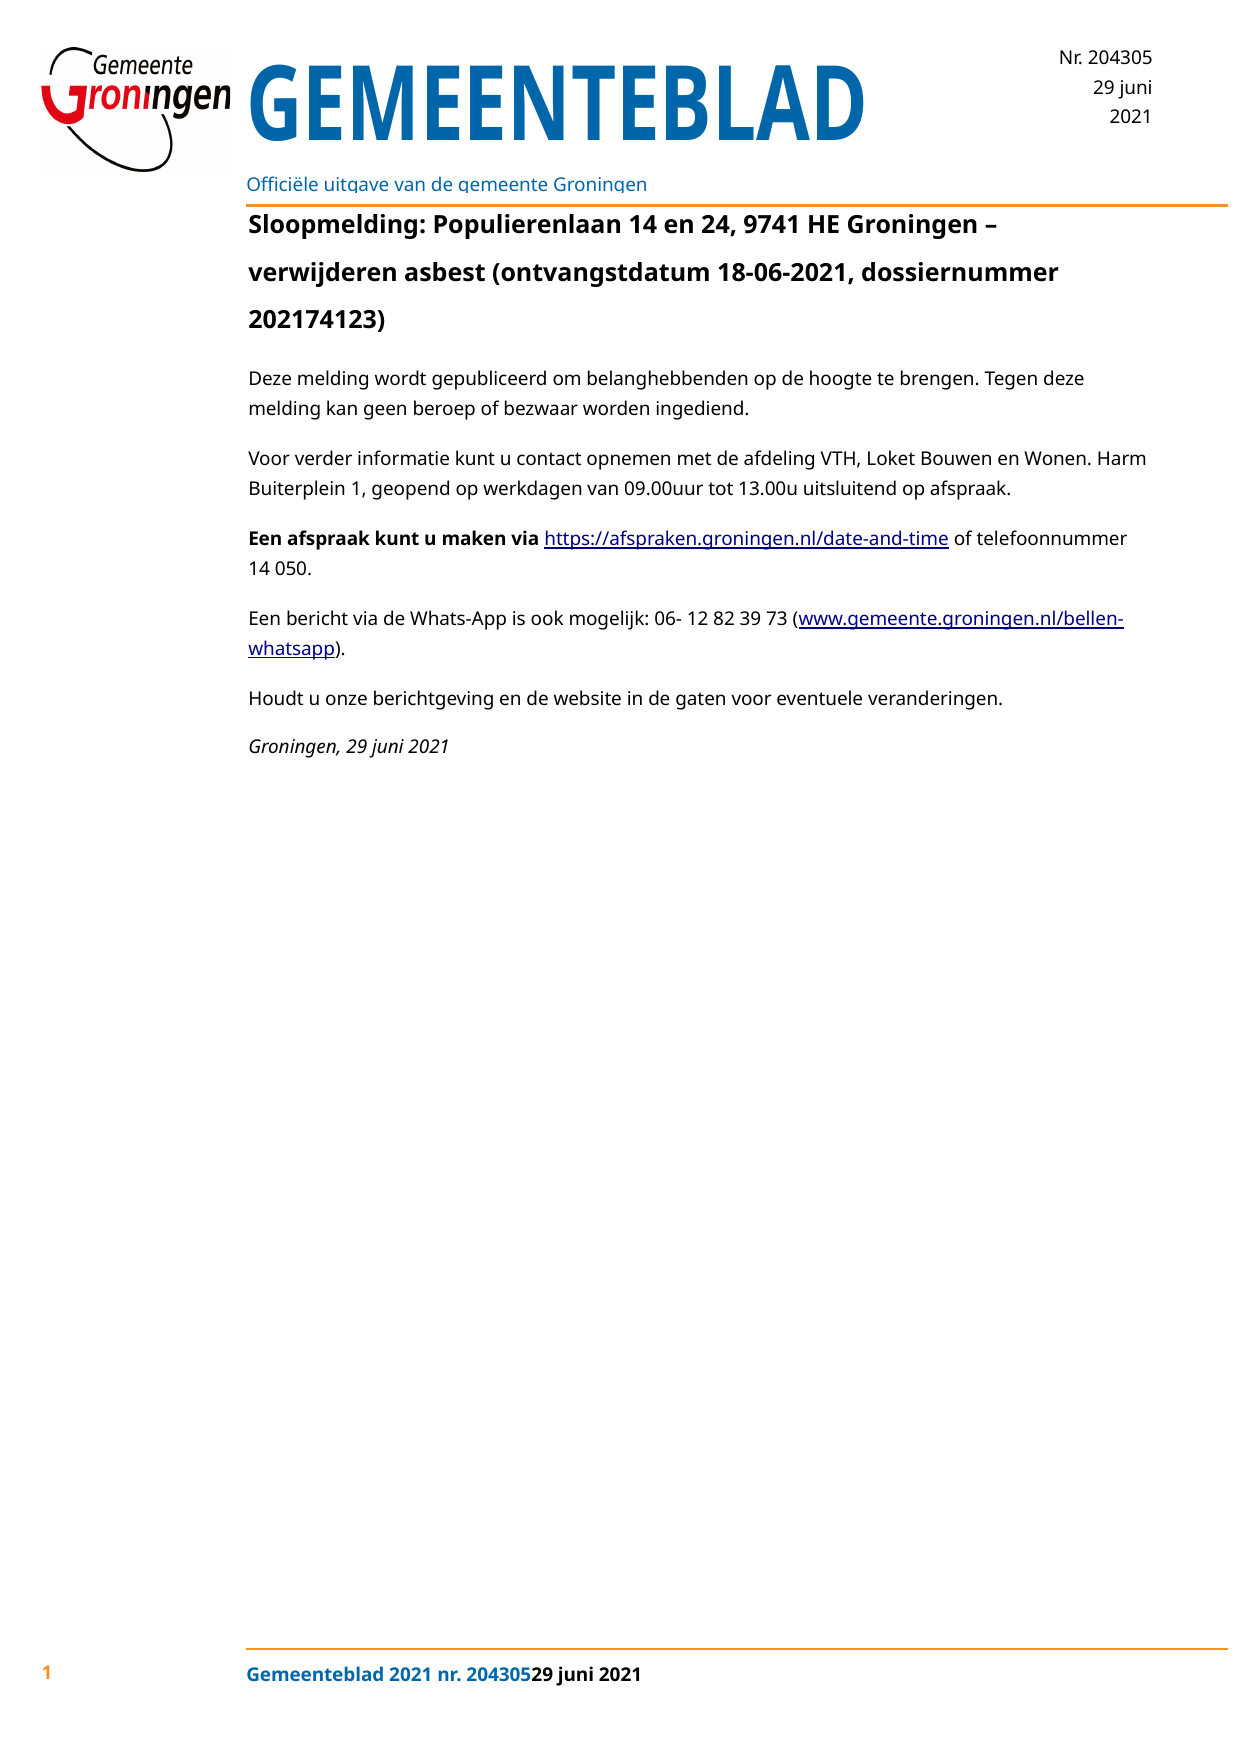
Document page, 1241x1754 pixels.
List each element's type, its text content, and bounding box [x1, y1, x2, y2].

text Deze melding wordt gepubliceerd om belanghebbenden op de hoogte te brengen. Tegen deze melding kan geen beroep of bezwaar worden ingediend. [248, 366, 1152, 421]
text Groningen, 29 juni 2021 [248, 733, 1152, 759]
text Sloopmelding: Populierenlaan 14 en 24, 9741 HE Groningen – verwijderen asbest (ontvangstdatum 18-06-2021, dossiernummer 202174123) [248, 207, 1152, 336]
text Houdt u onze berichtgeving en de website in de gaten voor eventuele veranderingen. [248, 686, 1152, 711]
picture [41, 47, 231, 172]
text Voor verder informatie kunt u contact opnemen met de afdeling VTH, Loket Bouwen en Wonen. Harm Buiterplein 1, geopend op werkdagen van 09.00uur tot 13.00u uitsluitend op afspraak. [248, 446, 1152, 501]
text Een bericht via de Whats-App is ook mogelijk: 06- 12 82 39 73 (www.gemeente.groningen.nl/bellen-whatsapp). [248, 606, 1152, 661]
text Een afspraak kunt u maken via https://afspraken.groningen.nl/date-and-time of telefoonnummer 14 050. [248, 526, 1152, 581]
